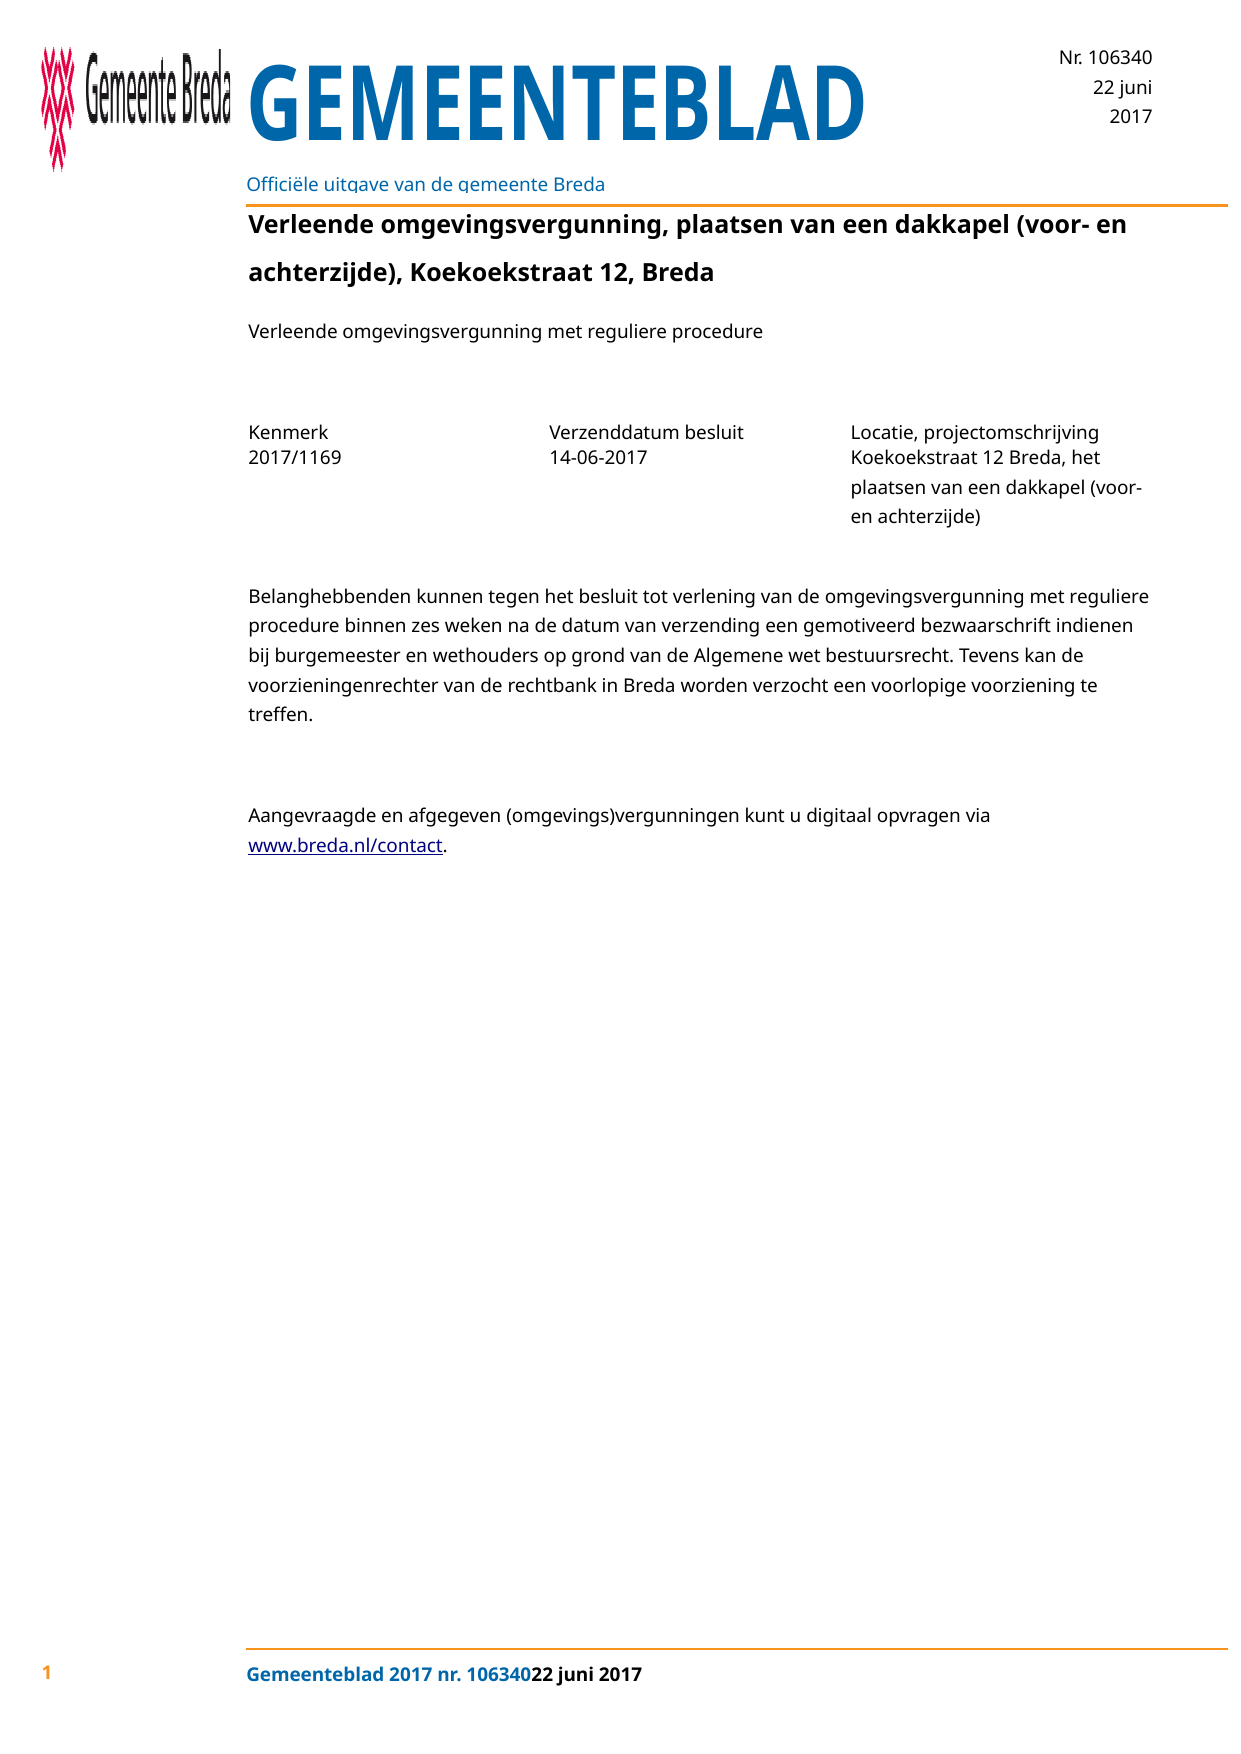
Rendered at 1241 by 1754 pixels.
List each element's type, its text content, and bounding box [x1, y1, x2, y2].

table_header Verzenddatum besluit [549, 419, 850, 444]
table_header Kenmerk [248, 419, 549, 444]
text Verleende omgevingsvergunning met reguliere procedure [248, 318, 1152, 344]
text Verleende omgevingsvergunning, plaatsen van een dakkapel (voor- en achterzijde), Koekoekstraat 12, Breda [248, 207, 1152, 288]
picture [41, 47, 231, 172]
text Aangevraagde en afgegeven (omgevings)vergunningen kunt u digitaal opvragen via www.breda.nl/contact. [248, 802, 1152, 858]
table_cell 14-06-2017 [549, 445, 850, 529]
table_cell Koekoekstraat 12 Breda, het plaatsen van een dakkapel (voor- en achterzijde) [850, 445, 1152, 529]
text Belanghebbenden kunnen tegen het besluit tot verlening van de omgevingsvergunning met reguliere procedure binnen zes weken na de datum van verzending een gemotiveerd bezwaarschrift indienen bij burgemeester en wethouders op grond van de Algemene wet bestuursrecht. Tevens kan de voorzieningenrechter van de rechtbank in Breda worden verzocht een voorlopige voorziening te treffen. [248, 583, 1152, 727]
table_cell 2017/1169 [248, 445, 549, 529]
table_header Locatie, projectomschrijving [850, 419, 1152, 444]
